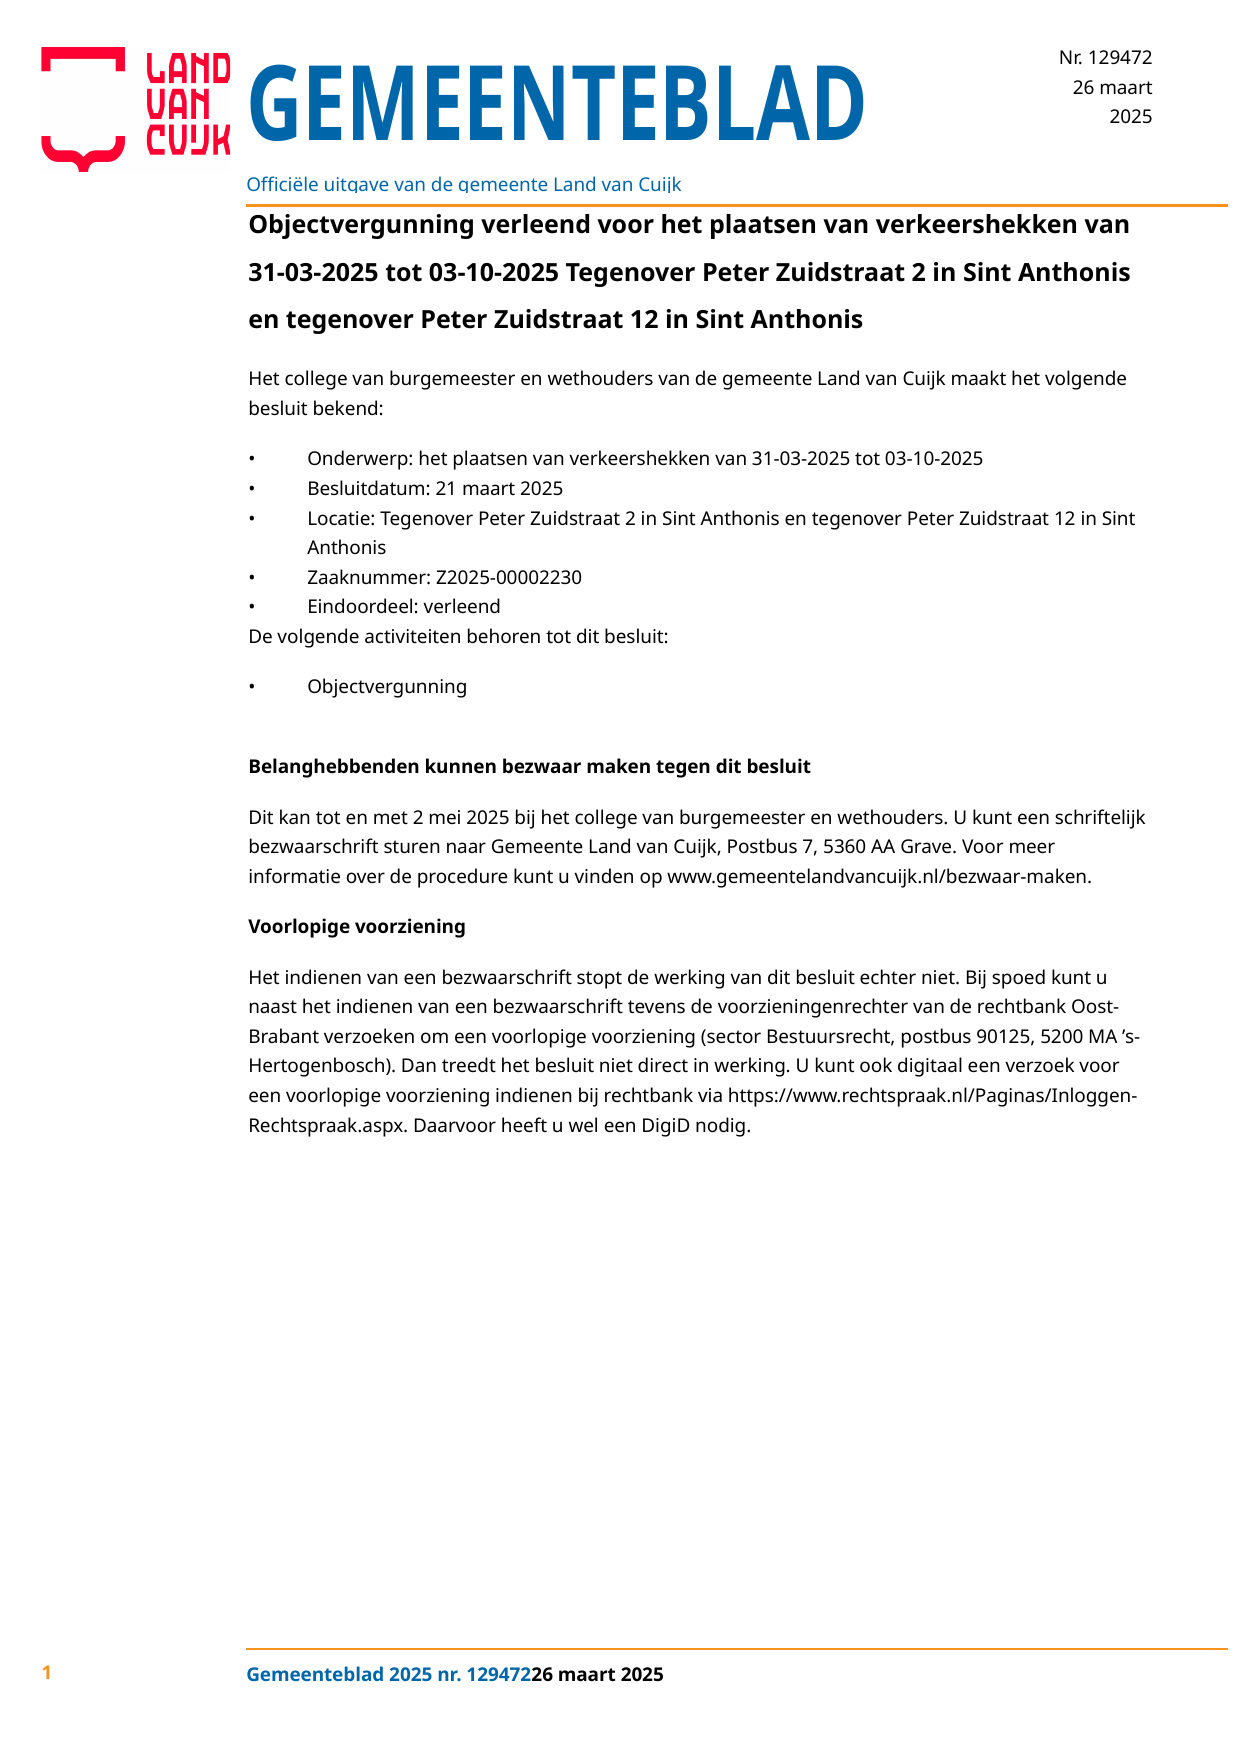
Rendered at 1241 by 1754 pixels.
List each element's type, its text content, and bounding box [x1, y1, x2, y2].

list Zaaknummer: Z2025-00002230 [248, 564, 1152, 589]
list Besluitdatum: 21 maart 2025 [248, 475, 1152, 501]
text Het indienen van een bezwaarschrift stopt de werking van dit besluit echter niet. Bij spoed kunt u naast het indienen van een bezwaarschrift tevens de voorzieningenrechter van de rechtbank Oost-Brabant verzoeken om een voorlopige voorziening (sector Bestuursrecht, postbus 90125, 5200 MA ’s-Hertogenbosch). Dan treedt het besluit niet direct in werking. U kunt ook digitaal een verzoek voor een voorlopige voorziening indienen bij rechtbank via https://www.rechtspraak.nl/Paginas/Inloggen-Rechtspraak.aspx. Daarvoor heeft u wel een DigiD nodig. [248, 964, 1152, 1137]
list Locatie: Tegenover Peter Zuidstraat 2 in Sint Anthonis en tegenover Peter Zuidstraat 12 in Sint Anthonis [248, 505, 1152, 560]
text Het college van burgemeester en wethouders van de gemeente Land van Cuijk maakt het volgende besluit bekend: [248, 366, 1152, 421]
text Dit kan tot en met 2 mei 2025 bij het college van burgemeester en wethouders. U kunt een schriftelijk bezwaarschrift sturen naar Gemeente Land van Cuijk, Postbus 7, 5360 AA Grave. Voor meer informatie over de procedure kunt u vinden op www.gemeentelandvancuijk.nl/bezwaar-maken. [248, 804, 1152, 889]
list Onderwerp: het plaatsen van verkeershekken van 31-03-2025 tot 03-10-2025 [248, 446, 1152, 471]
list Objectvergunning [248, 673, 1152, 699]
text Voorlopige voorziening [248, 913, 1152, 939]
list Eindoordeel: verleend [248, 593, 1152, 619]
text De volgende activiteiten behoren tot dit besluit: [248, 623, 1152, 649]
picture [41, 47, 231, 172]
text Objectvergunning verleend voor het plaatsen van verkeershekken van 31-03-2025 tot 03-10-2025 Tegenover Peter Zuidstraat 2 in Sint Anthonis en tegenover Peter Zuidstraat 12 in Sint Anthonis [248, 207, 1152, 336]
text Belanghebbenden kunnen bezwaar maken tegen dit besluit [248, 753, 1152, 779]
